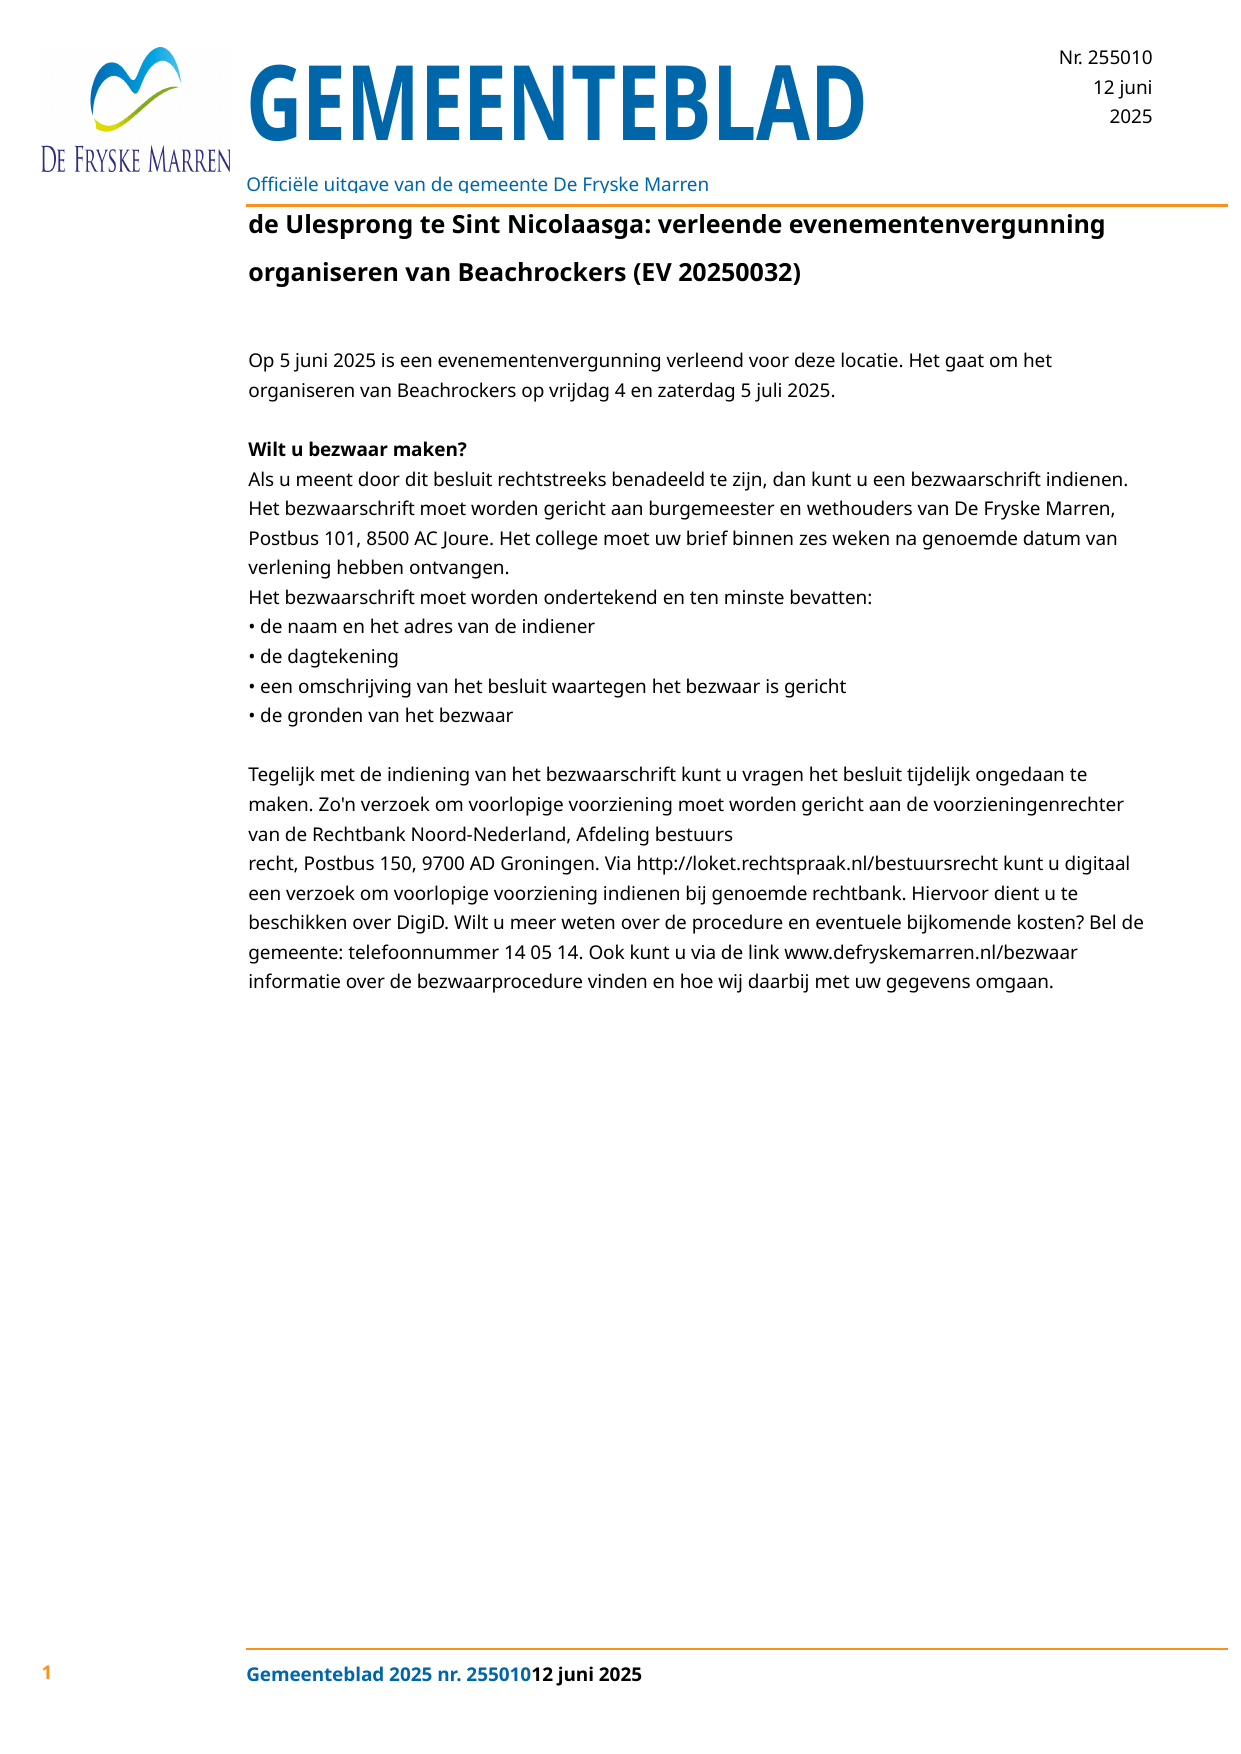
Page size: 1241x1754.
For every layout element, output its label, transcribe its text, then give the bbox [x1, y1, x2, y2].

text Op 5 juni 2025 is een evenementenvergunning verleend voor deze locatie. Het gaat om het organiseren van Beachrockers op vrijdag 4 en zaterdag 5 juli 2025. [248, 347, 1152, 403]
text • de gronden van het bezwaar [248, 702, 1152, 728]
text Als u meent door dit besluit rechtstreeks benadeeld te zijn, dan kunt u een bezwaarschrift indienen. Het bezwaarschrift moet worden gericht aan burgemeester en wethouders van De Fryske Marren, Postbus 101, 8500 AC Joure. Het college moet uw brief binnen zes weken na genoemde datum van verlening hebben ontvangen. [248, 466, 1152, 580]
text Het bezwaarschrift moet worden ondertekend en ten minste bevatten: [248, 584, 1152, 610]
picture [41, 47, 231, 172]
text Wilt u bezwaar maken? [248, 436, 1152, 462]
text • een omschrijving van het besluit waartegen het bezwaar is gericht [248, 673, 1152, 699]
text recht, Postbus 150, 9700 AD Groningen. Via http://loket.rechtspraak.nl/bestuursrecht kunt u digitaal een verzoek om voorlopige voorziening indienen bij genoemde rechtbank. Hiervoor dient u te beschikken over DigiD. Wilt u meer weten over de procedure en eventuele bijkomende kosten? Bel de gemeente: telefoonnummer 14 05 14. Ook kunt u via de link www.defryskemarren.nl/bezwaar informatie over de bezwaarprocedure vinden en hoe wij daarbij met uw gegevens omgaan. [248, 850, 1152, 994]
text de Ulesprong te Sint Nicolaasga: verleende evenementenvergunning organiseren van Beachrockers (EV 20250032) [248, 207, 1152, 288]
text Tegelijk met de indiening van het bezwaarschrift kunt u vragen het besluit tijdelijk ongedaan te maken. Zo'n verzoek om voorlopige voorziening moet worden gericht aan de voorzieningenrechter van de Rechtbank Noord-Nederland, Afdeling bestuurs [248, 762, 1152, 847]
text • de dagtekening [248, 643, 1152, 669]
text • de naam en het adres van de indiener [248, 614, 1152, 639]
